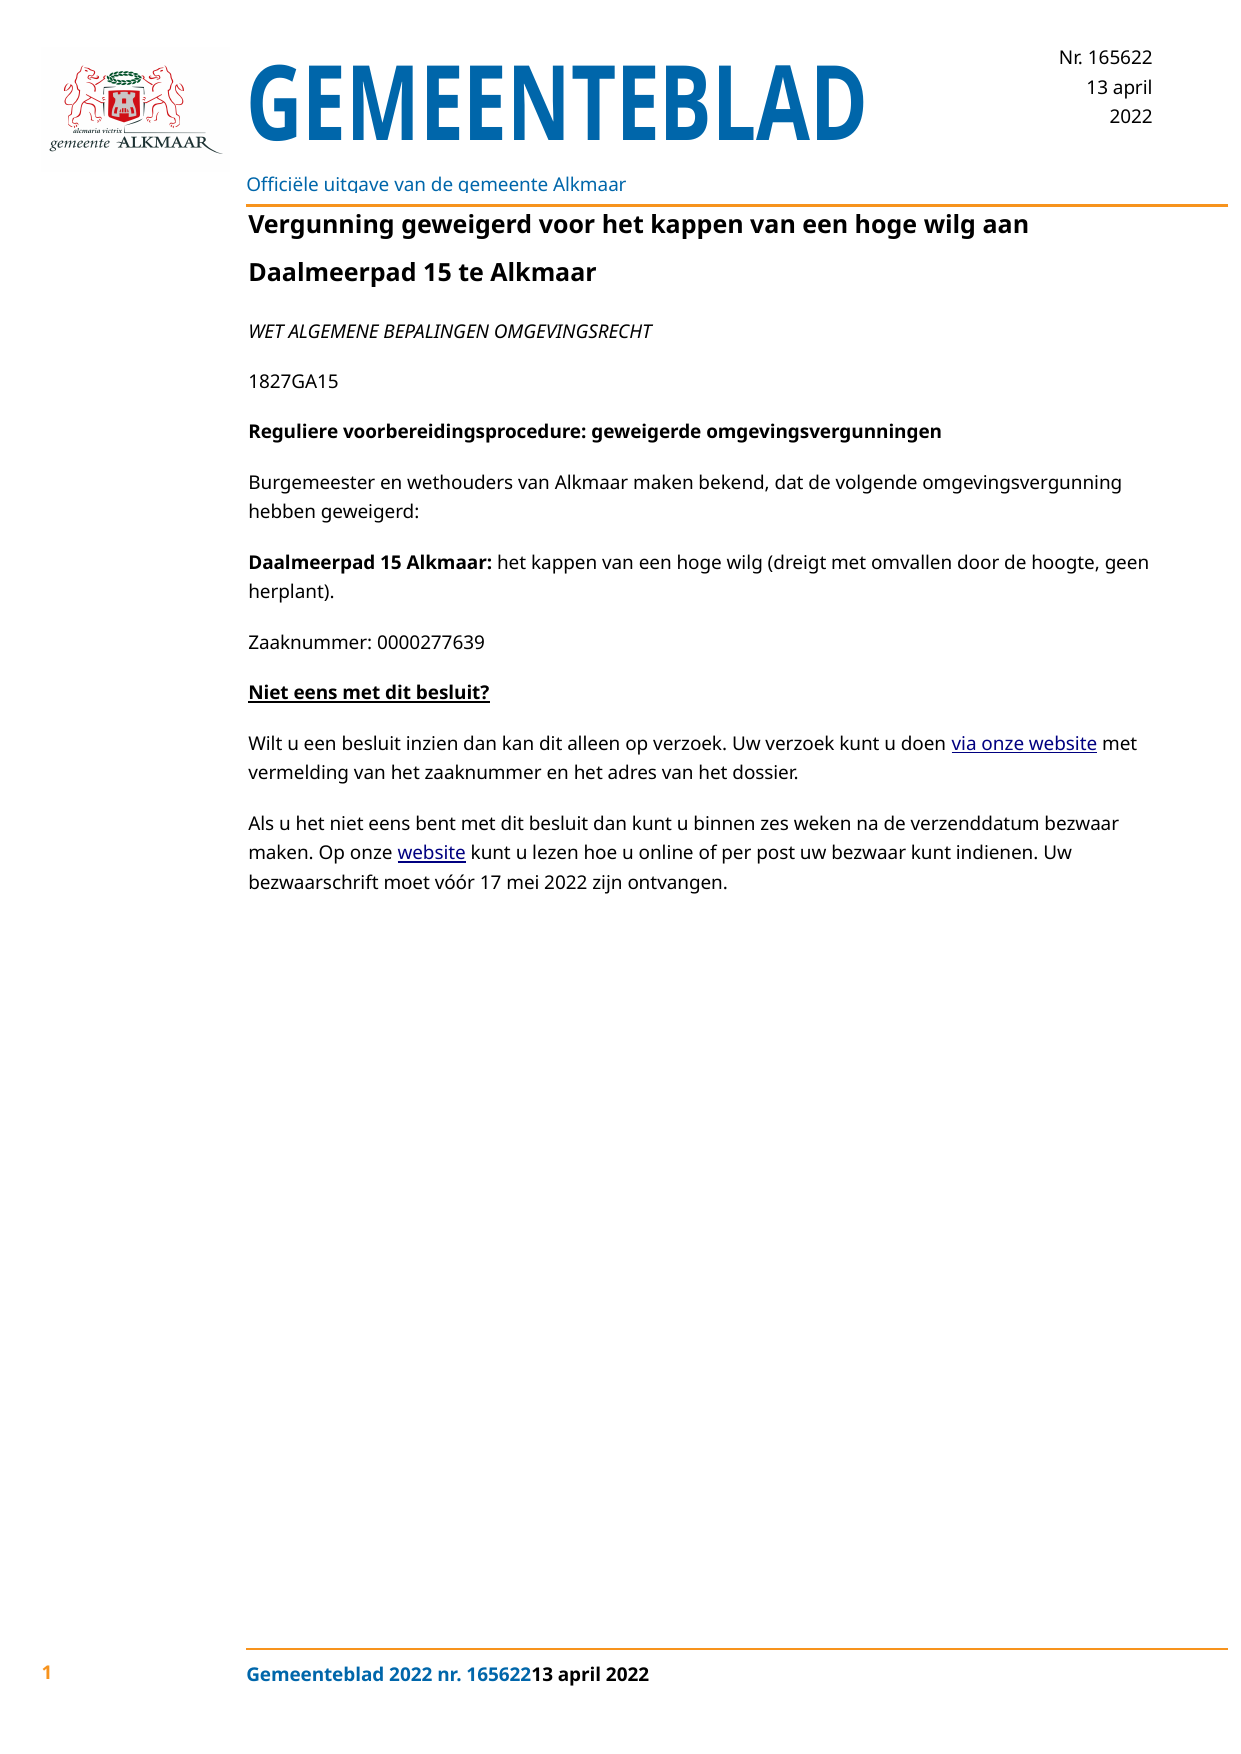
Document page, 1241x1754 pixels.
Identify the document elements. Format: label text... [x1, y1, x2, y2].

text Reguliere voorbereidingsprocedure: geweigerde omgevingsvergunningen [248, 419, 1152, 444]
text 1827GA15 [248, 368, 1152, 394]
text Daalmeerpad 15 Alkmaar: het kappen van een hoge wilg (dreigt met omvallen door de hoogte, geen herplant). [248, 549, 1152, 604]
text Vergunning geweigerd voor het kappen van een hoge wilg aan Daalmeerpad 15 te Alkmaar [248, 207, 1152, 288]
picture [41, 47, 231, 172]
text Niet eens met dit besluit? [248, 679, 1152, 705]
text Wilt u een besluit inzien dan kan dit alleen op verzoek. Uw verzoek kunt u doen via onze website met vermelding van het zaaknummer en het adres van het dossier. [248, 730, 1152, 785]
text Zaaknummer: 0000277639 [248, 629, 1152, 655]
text WET ALGEMENE BEPALINGEN OMGEVINGSRECHT [248, 318, 1152, 344]
text Burgemeester en wethouders van Alkmaar maken bekend, dat de volgende omgevingsvergunning hebben geweigerd: [248, 469, 1152, 524]
text Als u het niet eens bent met dit besluit dan kunt u binnen zes weken na de verzenddatum bezwaar maken. Op onze website kunt u lezen hoe u online of per post uw bezwaar kunt indienen. Uw bezwaarschrift moet vóór 17 mei 2022 zijn ontvangen. [248, 810, 1152, 895]
